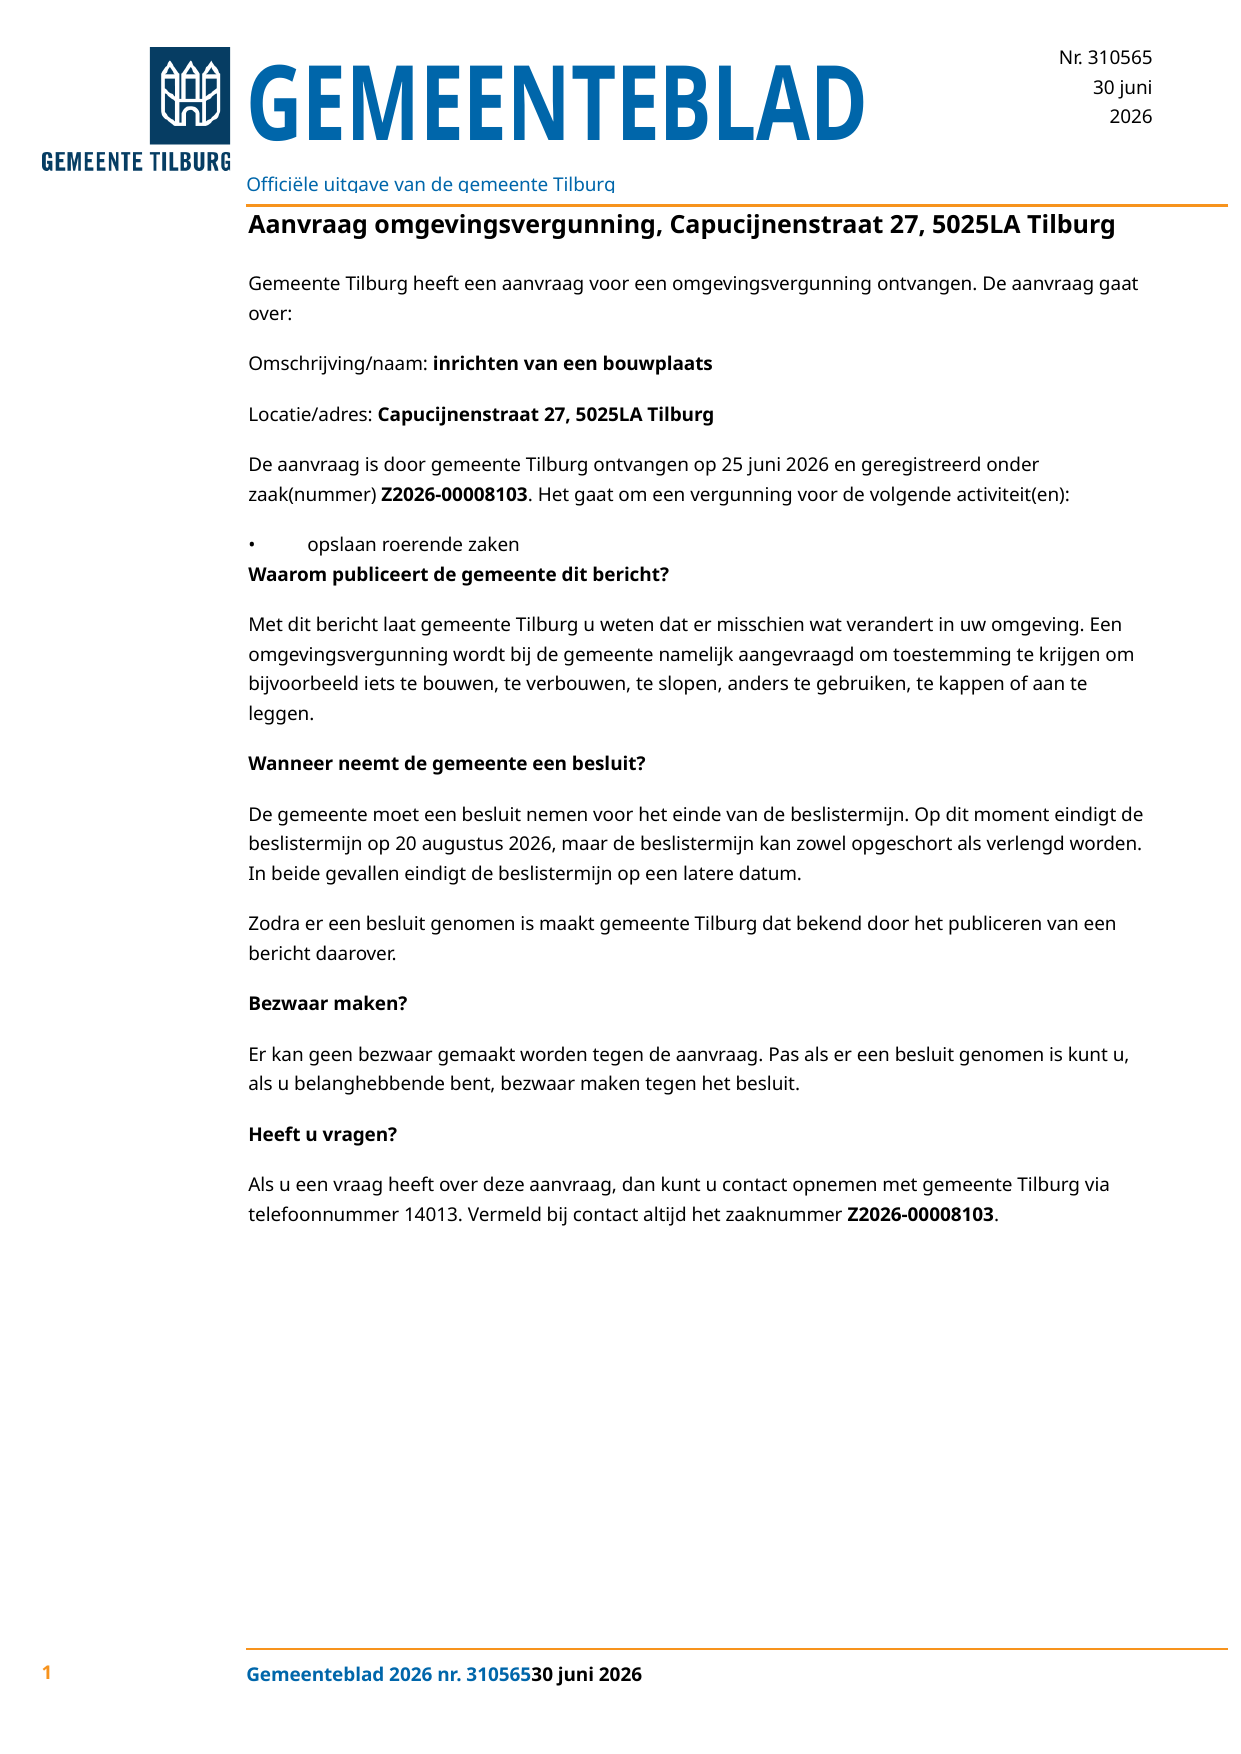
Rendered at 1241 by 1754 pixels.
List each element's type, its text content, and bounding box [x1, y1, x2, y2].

text Heeft u vragen? [248, 1121, 1152, 1146]
text Locatie/adres: Capucijnenstraat 27, 5025LA Tilburg [248, 401, 1152, 426]
text Er kan geen bezwaar gemaakt worden tegen de aanvraag. Pas als er een besluit genomen is kunt u, als u belanghebbende bent, bezwaar maken tegen het besluit. [248, 1041, 1152, 1096]
text Waarom publiceert de gemeente dit bericht? [248, 561, 1152, 586]
text Wanneer neemt de gemeente een besluit? [248, 750, 1152, 776]
text Zodra er een besluit genomen is maakt gemeente Tilburg dat bekend door het publiceren van een bericht daarover. [248, 910, 1152, 966]
text Gemeente Tilburg heeft een aanvraag voor een omgevingsvergunning ontvangen. De aanvraag gaat over: [248, 270, 1152, 326]
text De aanvraag is door gemeente Tilburg ontvangen op 25 juni 2026 en geregistreerd onder zaak(nummer) Z2026-00008103. Het gaat om een vergunning voor de volgende activiteit(en): [248, 451, 1152, 506]
picture [41, 47, 231, 172]
text Met dit bericht laat gemeente Tilburg u weten dat er misschien wat verandert in uw omgeving. Een omgevingsvergunning wordt bij de gemeente namelijk aangevraagd om toestemming te krijgen om bijvoorbeeld iets te bouwen, te verbouwen, te slopen, anders te gebruiken, te kappen of aan te leggen. [248, 611, 1152, 726]
list opslaan roerende zaken [248, 531, 1152, 557]
text Bezwaar maken? [248, 990, 1152, 1016]
text Aanvraag omgevingsvergunning, Capucijnenstraat 27, 5025LA Tilburg [248, 207, 1152, 241]
text Als u een vraag heeft over deze aanvraag, dan kunt u contact opnemen met gemeente Tilburg via telefoonnummer 14013. Vermeld bij contact altijd het zaaknummer Z2026-00008103. [248, 1171, 1152, 1226]
text Omschrijving/naam: inrichten van een bouwplaats [248, 350, 1152, 376]
text De gemeente moet een besluit nemen voor het einde van de beslistermijn. Op dit moment eindigt de beslistermijn op 20 augustus 2026, maar de beslistermijn kan zowel opgeschort als verlengd worden. In beide gevallen eindigt de beslistermijn op een latere datum. [248, 801, 1152, 886]
